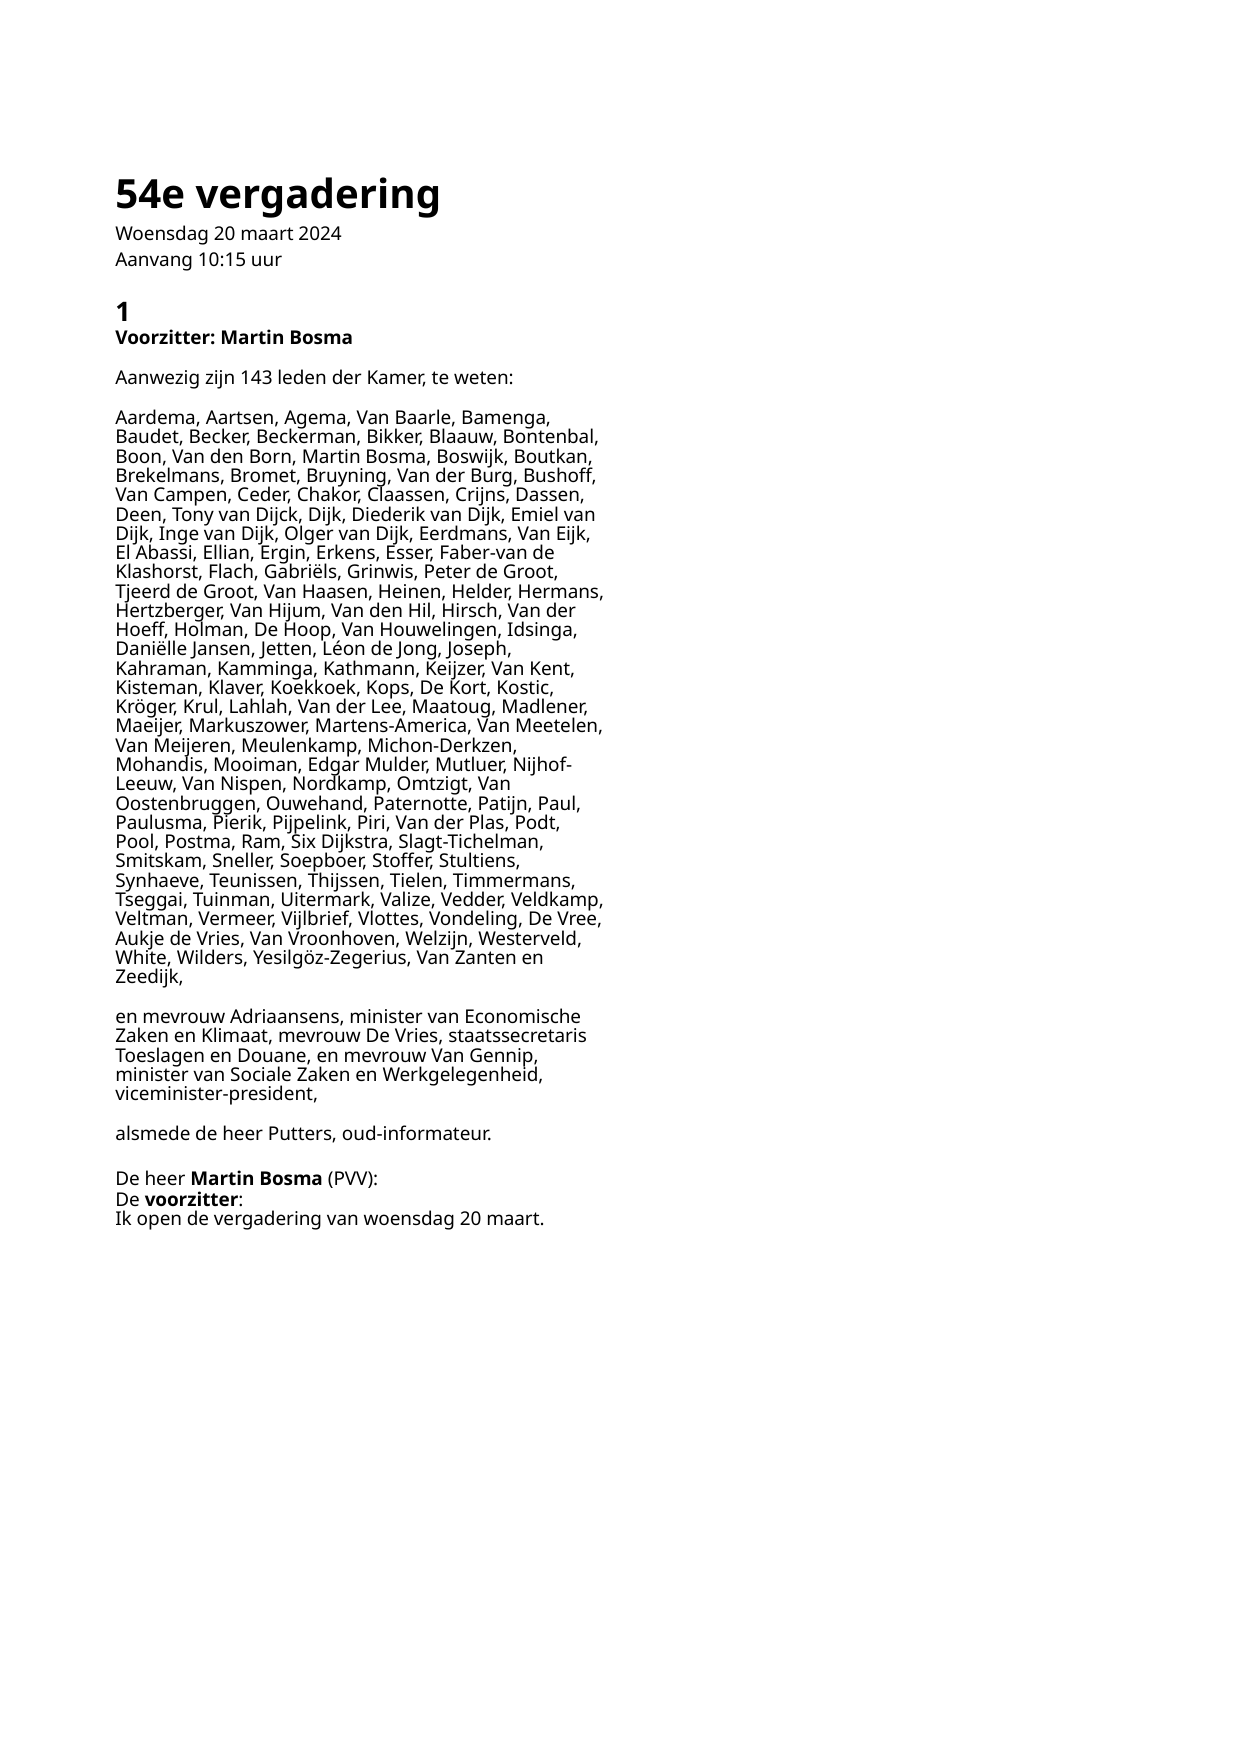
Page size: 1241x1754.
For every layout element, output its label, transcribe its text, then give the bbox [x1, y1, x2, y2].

text 1 [115, 292, 605, 329]
text en mevrouw Adriaansens, minister van Economische Zaken en Klimaat, mevrouw De Vries, staatssecretaris Toeslagen en Douane, en mevrouw Van Gennip, minister van Sociale Zaken en Werkgelegenheid, viceminister-president, [115, 1008, 605, 1104]
text Ik open de vergadering van woensdag 20 maart. [115, 1210, 605, 1229]
text De heer Martin Bosma (PVV): [115, 1165, 605, 1191]
text De voorzitter: [115, 1191, 605, 1210]
text Aanwezig zijn 143 leden der Kamer, te weten: [115, 369, 605, 388]
text Voorzitter: Martin Bosma [115, 329, 605, 348]
text alsmede de heer Putters, oud-informateur. [115, 1125, 605, 1144]
text 54e vergadering [115, 165, 605, 220]
text Woensdag 20 maart 2024 [115, 220, 605, 246]
text Aardema, Aartsen, Agema, Van Baarle, Bamenga, Baudet, Becker, Beckerman, Bikker, Blaauw, Bontenbal, Boon, Van den Born, Martin Bosma, Boswijk, Boutkan, Brekelmans, Bromet, Bruyning, Van der Burg, Bushoff, Van Campen, Ceder, Chakor, Claassen, Crijns, Dassen, Deen, Tony van Dijck, Dijk, Diederik van Dijk, Emiel van Dijk, Inge van Dijk, Olger van Dijk, Eerdmans, Van Eijk, El Abassi, Ellian, Ergin, Erkens, Esser, Faber-van de Klashorst, Flach, Gabriëls, Grinwis, Peter de Groot, Tjeerd de Groot, Van Haasen, Heinen, Helder, Hermans, Hertzberger, Van Hijum, Van den Hil, Hirsch, Van der Hoeff, Holman, De Hoop, Van Houwelingen, Idsinga, Daniëlle Jansen, Jetten, Léon de Jong, Joseph, Kahraman, Kamminga, Kathmann, Keijzer, Van Kent, Kisteman, Klaver, Koekkoek, Kops, De Kort, Kostic, Kröger, Krul, Lahlah, Van der Lee, Maatoug, Madlener, Maeijer, Markuszower, Martens-America, Van Meetelen, Van Meijeren, Meulenkamp, Michon-Derkzen, Mohandis, Mooiman, Edgar Mulder, Mutluer, Nijhof-Leeuw, Van Nispen, Nordkamp, Omtzigt, Van Oostenbruggen, Ouwehand, Paternotte, Patijn, Paul, Paulusma, Pierik, Pijpelink, Piri, Van der Plas, Podt, Pool, Postma, Ram, Six Dijkstra, Slagt-Tichelman, Smitskam, Sneller, Soepboer, Stoffer, Stultiens, Synhaeve, Teunissen, Thijssen, Tielen, Timmermans, Tseggai, Tuinman, Uitermark, Valize, Vedder, Veldkamp, Veltman, Vermeer, Vijlbrief, Vlottes, Vondeling, De Vree, Aukje de Vries, Van Vroonhoven, Welzijn, Westerveld, White, Wilders, Yesilgöz-Zegerius, Van Zanten en Zeedijk, [115, 409, 605, 987]
text Aanvang 10:15 uur [115, 246, 605, 272]
